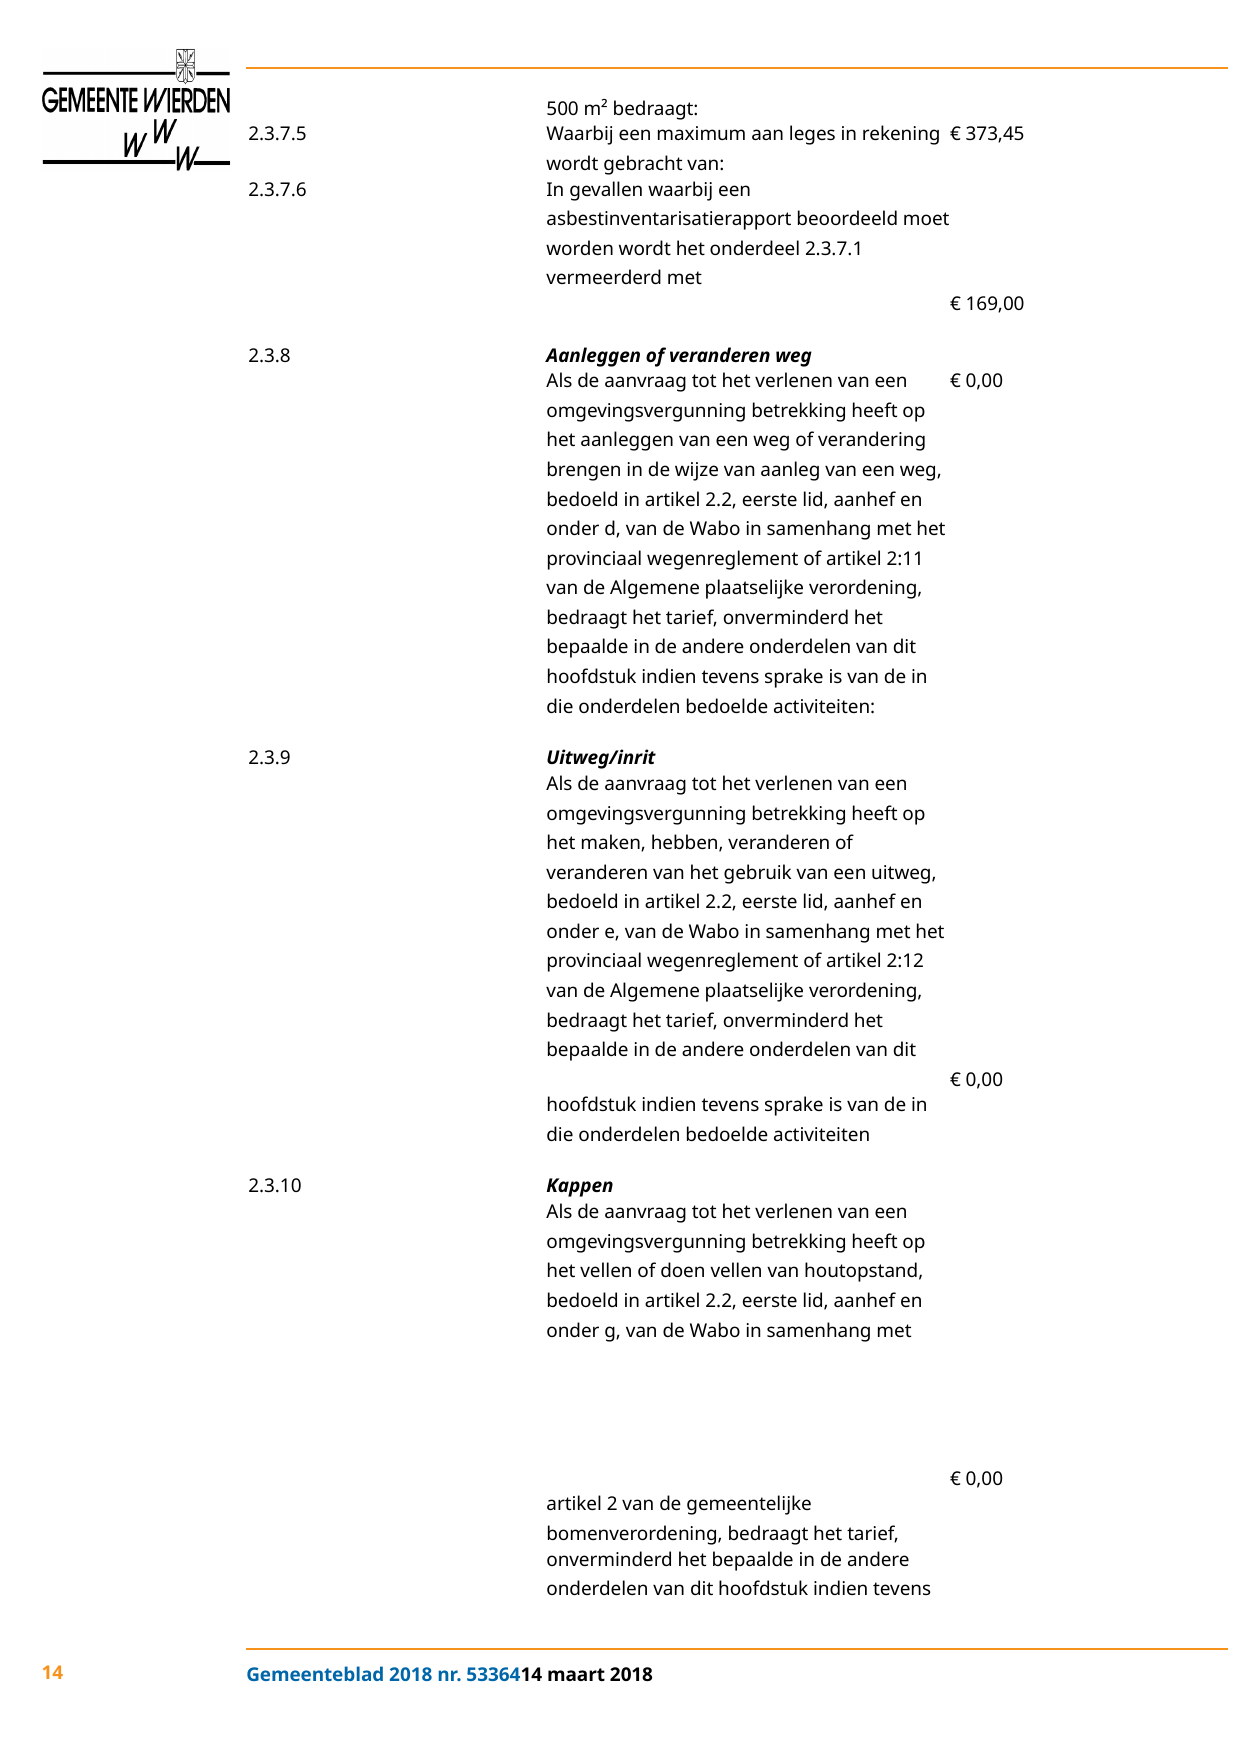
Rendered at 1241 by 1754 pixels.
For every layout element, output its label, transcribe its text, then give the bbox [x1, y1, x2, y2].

table_cell 2.3.9 [248, 744, 546, 770]
table_cell 2.3.10 [248, 1173, 546, 1198]
picture [41, 47, 231, 172]
table_cell [950, 176, 1152, 290]
table_cell Als de aanvraag tot het verlenen van een omgevingsvergunning betrekking heeft op het aanleggen van een weg of verandering brengen in de wijze van aanleg van een weg, bedoeld in artikel 2.2, eerste lid, aanhef en onder d, van de Wabo in samenhang met het provinciaal wegenreglement of artikel 2:11 van de Algemene plaatselijke verordening, bedraagt het tarief, onverminderd het bepaalde in de andere onderdelen van dit hoofdstuk indien tevens sprake is van de in die onderdelen bedoelde activiteiten: [546, 368, 950, 719]
table_cell [546, 316, 950, 342]
table_cell [950, 719, 1152, 744]
table_cell € 373,45 [950, 121, 1152, 176]
table_cell [248, 1199, 546, 1490]
table_cell [248, 1092, 546, 1147]
table_cell Als de aanvraag tot het verlenen van een omgevingsvergunning betrekking heeft op het maken, hebben, veranderen of veranderen van het gebruik van een uitweg, bedoeld in artikel 2.2, eerste lid, aanhef en onder e, van de Wabo in samenhang met het provinciaal wegenreglement of artikel 2:12 van de Algemene plaatselijke verordening, bedraagt het tarief, onverminderd het bepaalde in de andere onderdelen van dit [546, 770, 950, 1092]
table_cell [248, 1147, 546, 1173]
table_cell [248, 719, 546, 744]
table_cell € 169,00 [950, 290, 1152, 316]
table_cell Waarbij een maximum aan leges in rekening wordt gebracht van: [546, 121, 950, 176]
table_cell [950, 342, 1152, 367]
table_cell [248, 95, 546, 121]
table_cell € 0,00 [950, 368, 1152, 719]
table_cell [248, 1490, 546, 1546]
table_cell [950, 95, 1152, 121]
table_cell 2.3.7.5 [248, 121, 546, 176]
table_cell [248, 368, 546, 719]
table_cell 2.3.7.6 [248, 176, 546, 290]
table_cell artikel 2 van de gemeentelijke bomenverordening, bedraagt het tarief, [546, 1490, 950, 1546]
table_cell [248, 770, 546, 1092]
table_cell [950, 316, 1152, 342]
table_cell [248, 1546, 546, 1601]
table_cell € 0,00 [950, 770, 1152, 1092]
table_cell In gevallen waarbij een asbestinventarisatierapport beoordeeld moet worden wordt het onderdeel 2.3.7.1 vermeerderd met [546, 176, 950, 290]
table_cell [546, 1147, 950, 1173]
table_cell [950, 744, 1152, 770]
table_cell [248, 316, 546, 342]
table_cell onverminderd het bepaalde in de andere onderdelen van dit hoofdstuk indien tevens [546, 1546, 950, 1601]
table_cell € 0,00 [950, 1199, 1152, 1490]
table_cell Als de aanvraag tot het verlenen van een omgevingsvergunning betrekking heeft op het vellen of doen vellen van houtopstand, bedoeld in artikel 2.2, eerste lid, aanhef en onder g, van de Wabo in samenhang met [546, 1199, 950, 1490]
table_cell 2.3.8 [248, 342, 546, 367]
table_cell [950, 1173, 1152, 1198]
table_cell 500 m² bedraagt: [546, 95, 950, 121]
table_cell Aanleggen of veranderen weg [546, 342, 950, 367]
table_cell Uitweg/inrit [546, 744, 950, 770]
table_cell [546, 290, 950, 316]
table_cell hoofdstuk indien tevens sprake is van de in die onderdelen bedoelde activiteiten [546, 1092, 950, 1147]
table_cell Kappen [546, 1173, 950, 1198]
table_cell [546, 719, 950, 744]
table_cell [950, 1147, 1152, 1173]
table_cell [248, 290, 546, 316]
table_cell [950, 1092, 1152, 1147]
table_cell [950, 1546, 1152, 1601]
table_cell [950, 1490, 1152, 1546]
